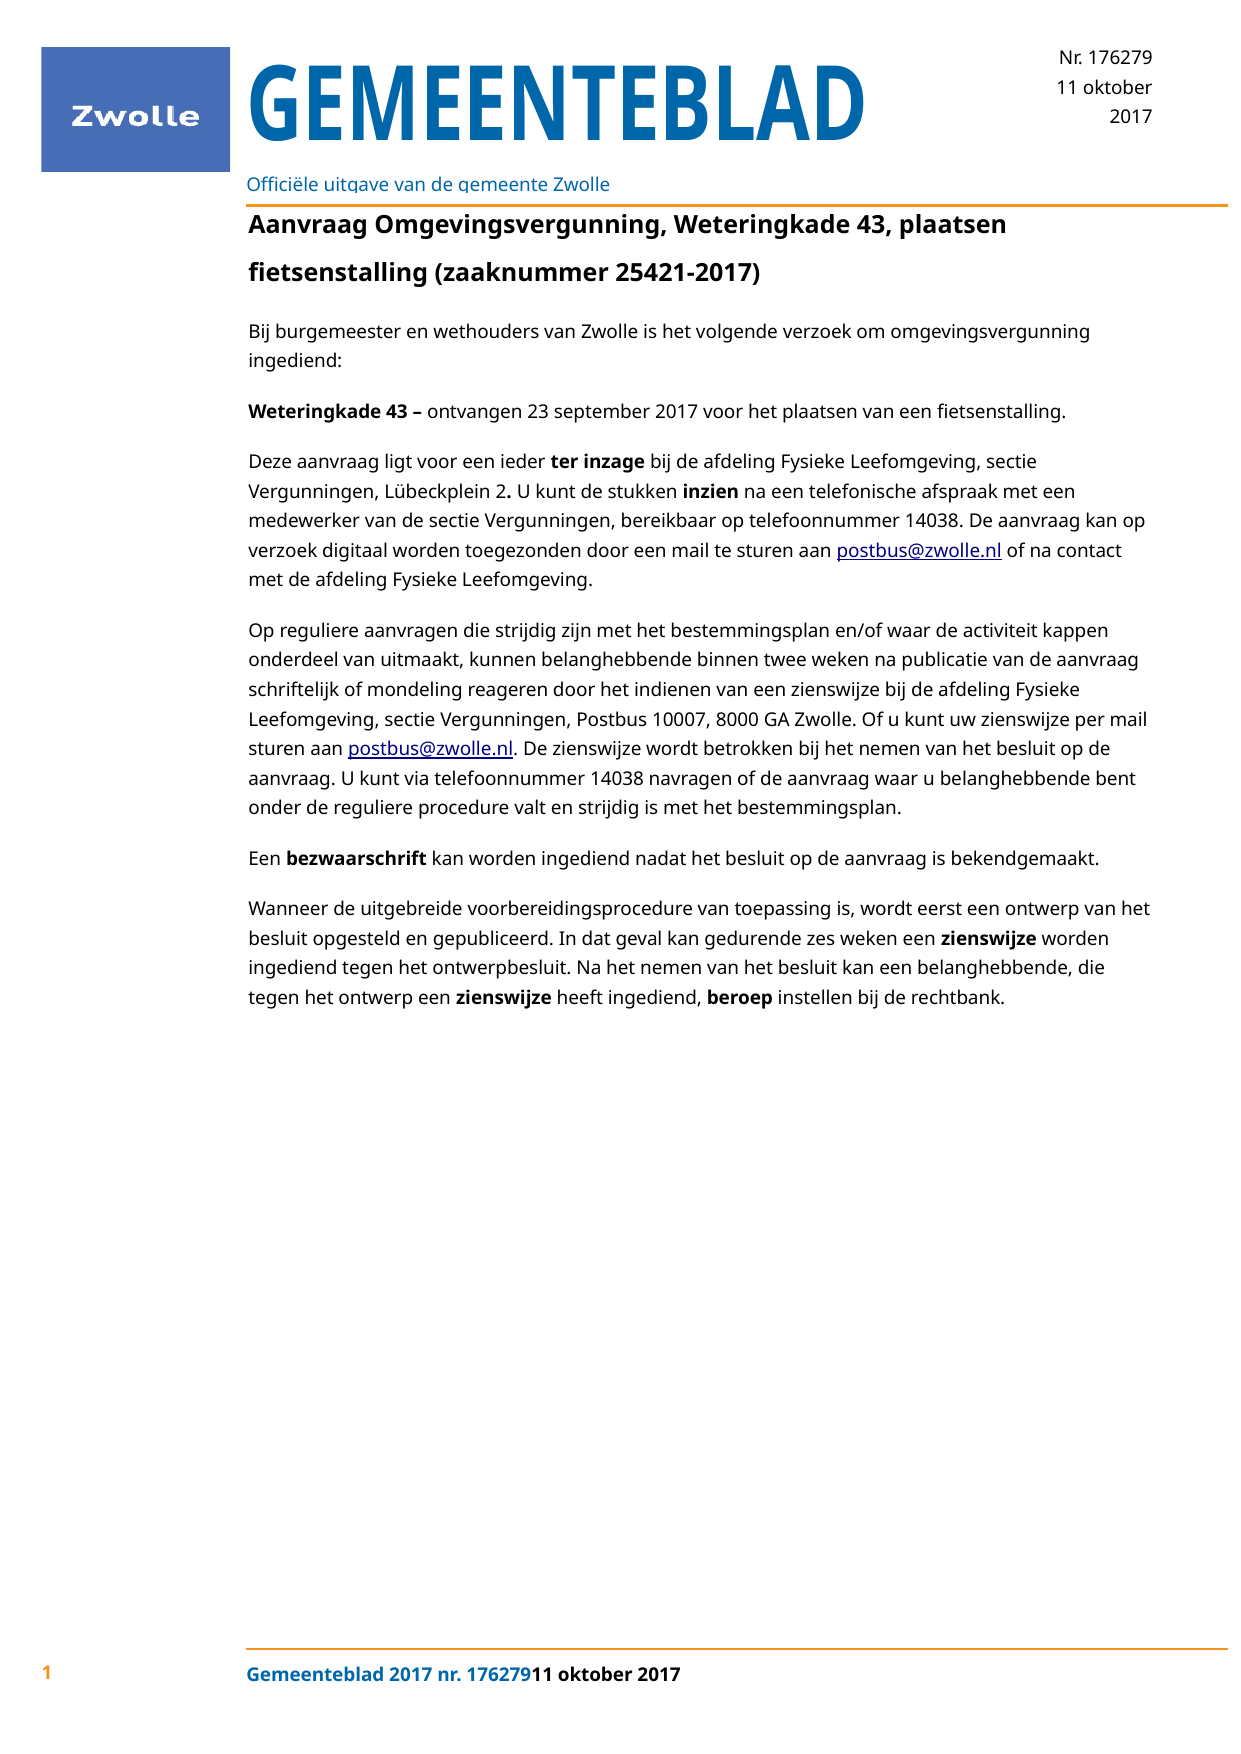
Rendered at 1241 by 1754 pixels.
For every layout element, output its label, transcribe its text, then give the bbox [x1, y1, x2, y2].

text Wanneer de uitgebreide voorbereidingsprocedure van toepassing is, wordt eerst een ontwerp van het besluit opgesteld en gepubliceerd. In dat geval kan gedurende zes weken een zienswijze worden ingediend tegen het ontwerpbesluit. Na het nemen van het besluit kan een belanghebbende, die tegen het ontwerp een zienswijze heeft ingediend, beroep instellen bij de rechtbank. [248, 895, 1152, 1010]
picture [41, 47, 231, 172]
text Bij burgemeester en wethouders van Zwolle is het volgende verzoek om omgevingsvergunning ingediend: [248, 318, 1152, 373]
text Deze aanvraag ligt voor een ieder ter inzage bij de afdeling Fysieke Leefomgeving, sectie Vergunningen, Lübeckplein 2. U kunt de stukken inzien na een telefonische afspraak met een medewerker van de sectie Vergunningen, bereikbaar op telefoonnummer 14038. De aanvraag kan op verzoek digitaal worden toegezonden door een mail te sturen aan postbus@zwolle.nl of na contact met de afdeling Fysieke Leefomgeving. [248, 448, 1152, 592]
text Op reguliere aanvragen die strijdig zijn met het bestemmingsplan en/of waar de activiteit kappen onderdeel van uitmaakt, kunnen belanghebbende binnen twee weken na publicatie van de aanvraag schriftelijk of mondeling reageren door het indienen van een zienswijze bij de afdeling Fysieke Leefomgeving, sectie Vergunningen, Postbus 10007, 8000 GA Zwolle. Of u kunt uw zienswijze per mail sturen aan postbus@zwolle.nl. De zienswijze wordt betrokken bij het nemen van het besluit op de aanvraag. U kunt via telefoonnummer 14038 navragen of de aanvraag waar u belanghebbende bent onder de reguliere procedure valt en strijdig is met het bestemmingsplan. [248, 617, 1152, 820]
text Aanvraag Omgevingsvergunning, Weteringkade 43, plaatsen fietsenstalling (zaaknummer 25421-2017) [248, 207, 1152, 288]
text Weteringkade 43 – ontvangen 23 september 2017 voor het plaatsen van een fietsenstalling. [248, 398, 1152, 424]
text Een bezwaarschrift kan worden ingediend nadat het besluit op de aanvraag is bekendgemaakt. [248, 845, 1152, 871]
